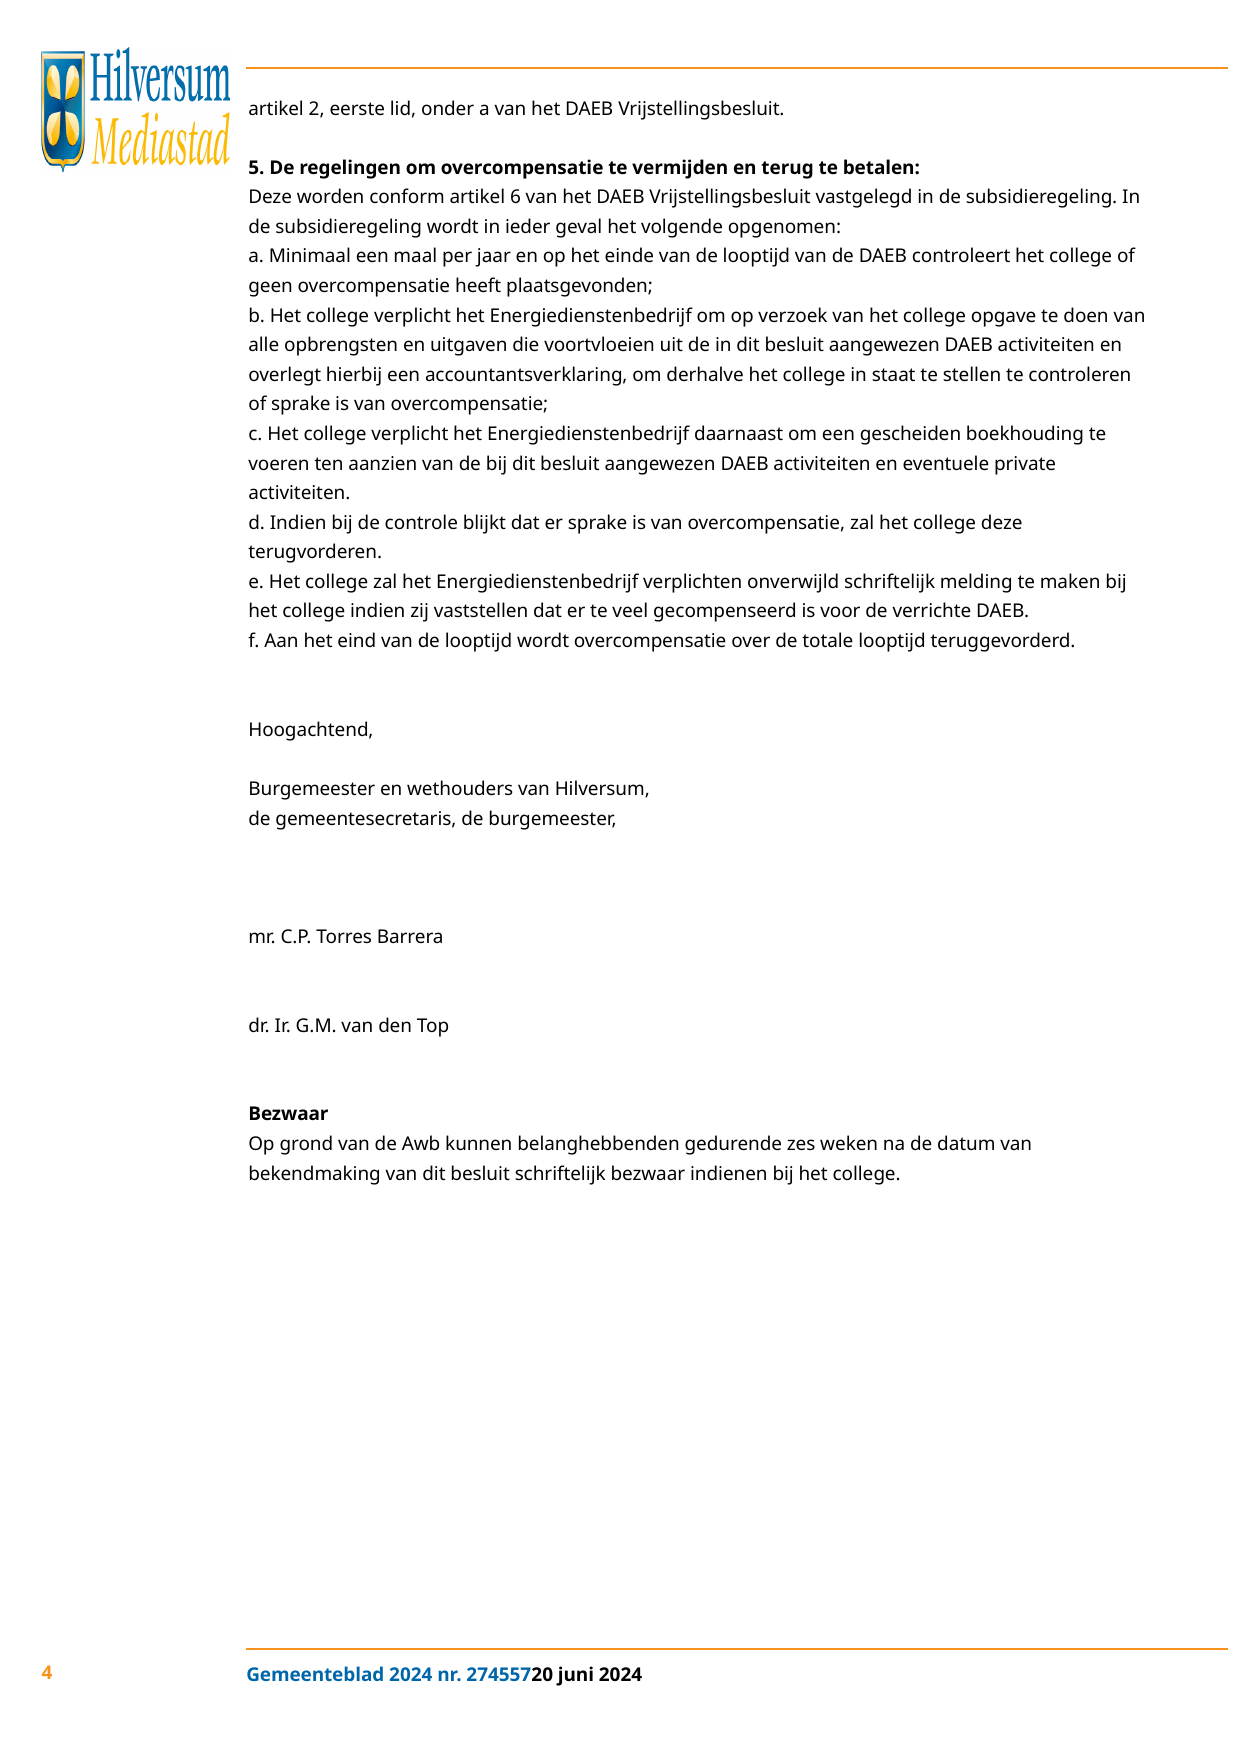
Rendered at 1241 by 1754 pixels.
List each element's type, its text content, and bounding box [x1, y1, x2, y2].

text mr. C.P. Torres Barrera [248, 923, 1152, 949]
text f. Aan het eind van de looptijd wordt overcompensatie over de totale looptijd teruggevorderd. [248, 627, 1152, 653]
text Hoogachtend, [248, 716, 1152, 742]
text a. Minimaal een maal per jaar en op het einde van de looptijd van de DAEB controleert het college of geen overcompensatie heeft plaatsgevonden; [248, 243, 1152, 298]
text dr. Ir. G.M. van den Top [248, 1012, 1152, 1038]
picture [41, 47, 231, 172]
text Deze worden conform artikel 6 van het DAEB Vrijstellingsbesluit vastgelegd in de subsidieregeling. In de subsidieregeling wordt in ieder geval het volgende opgenomen: [248, 183, 1152, 239]
text de gemeentesecretaris, de burgemeester, [248, 805, 1152, 831]
text b. Het college verplicht het Energiedienstenbedrijf om op verzoek van het college opgave te doen van alle opbrengsten en uitgaven die voortvloeien uit de in dit besluit aangewezen DAEB activiteiten en overlegt hierbij een accountantsverklaring, om derhalve het college in staat te stellen te controleren of sprake is van overcompensatie; [248, 302, 1152, 416]
text 5. De regelingen om overcompensatie te vermijden en terug te betalen: [248, 154, 1152, 180]
text e. Het college zal het Energiedienstenbedrijf verplichten onverwijld schriftelijk melding te maken bij het college indien zij vaststellen dat er te veel gecompenseerd is voor de verrichte DAEB. [248, 568, 1152, 623]
text Op grond van de Awb kunnen belanghebbenden gedurende zes weken na de datum van bekendmaking van dit besluit schriftelijk bezwaar indienen bij het college. [248, 1130, 1152, 1186]
text Burgemeester en wethouders van Hilversum, [248, 775, 1152, 801]
text artikel 2, eerste lid, onder a van het DAEB Vrijstellingsbesluit. [248, 95, 1152, 121]
text d. Indien bij de controle blijkt dat er sprake is van overcompensatie, zal het college deze terugvorderen. [248, 509, 1152, 564]
text c. Het college verplicht het Energiedienstenbedrijf daarnaast om een gescheiden boekhouding te voeren ten aanzien van de bij dit besluit aangewezen DAEB activiteiten en eventuele private activiteiten. [248, 420, 1152, 505]
text Bezwaar [248, 1101, 1152, 1126]
